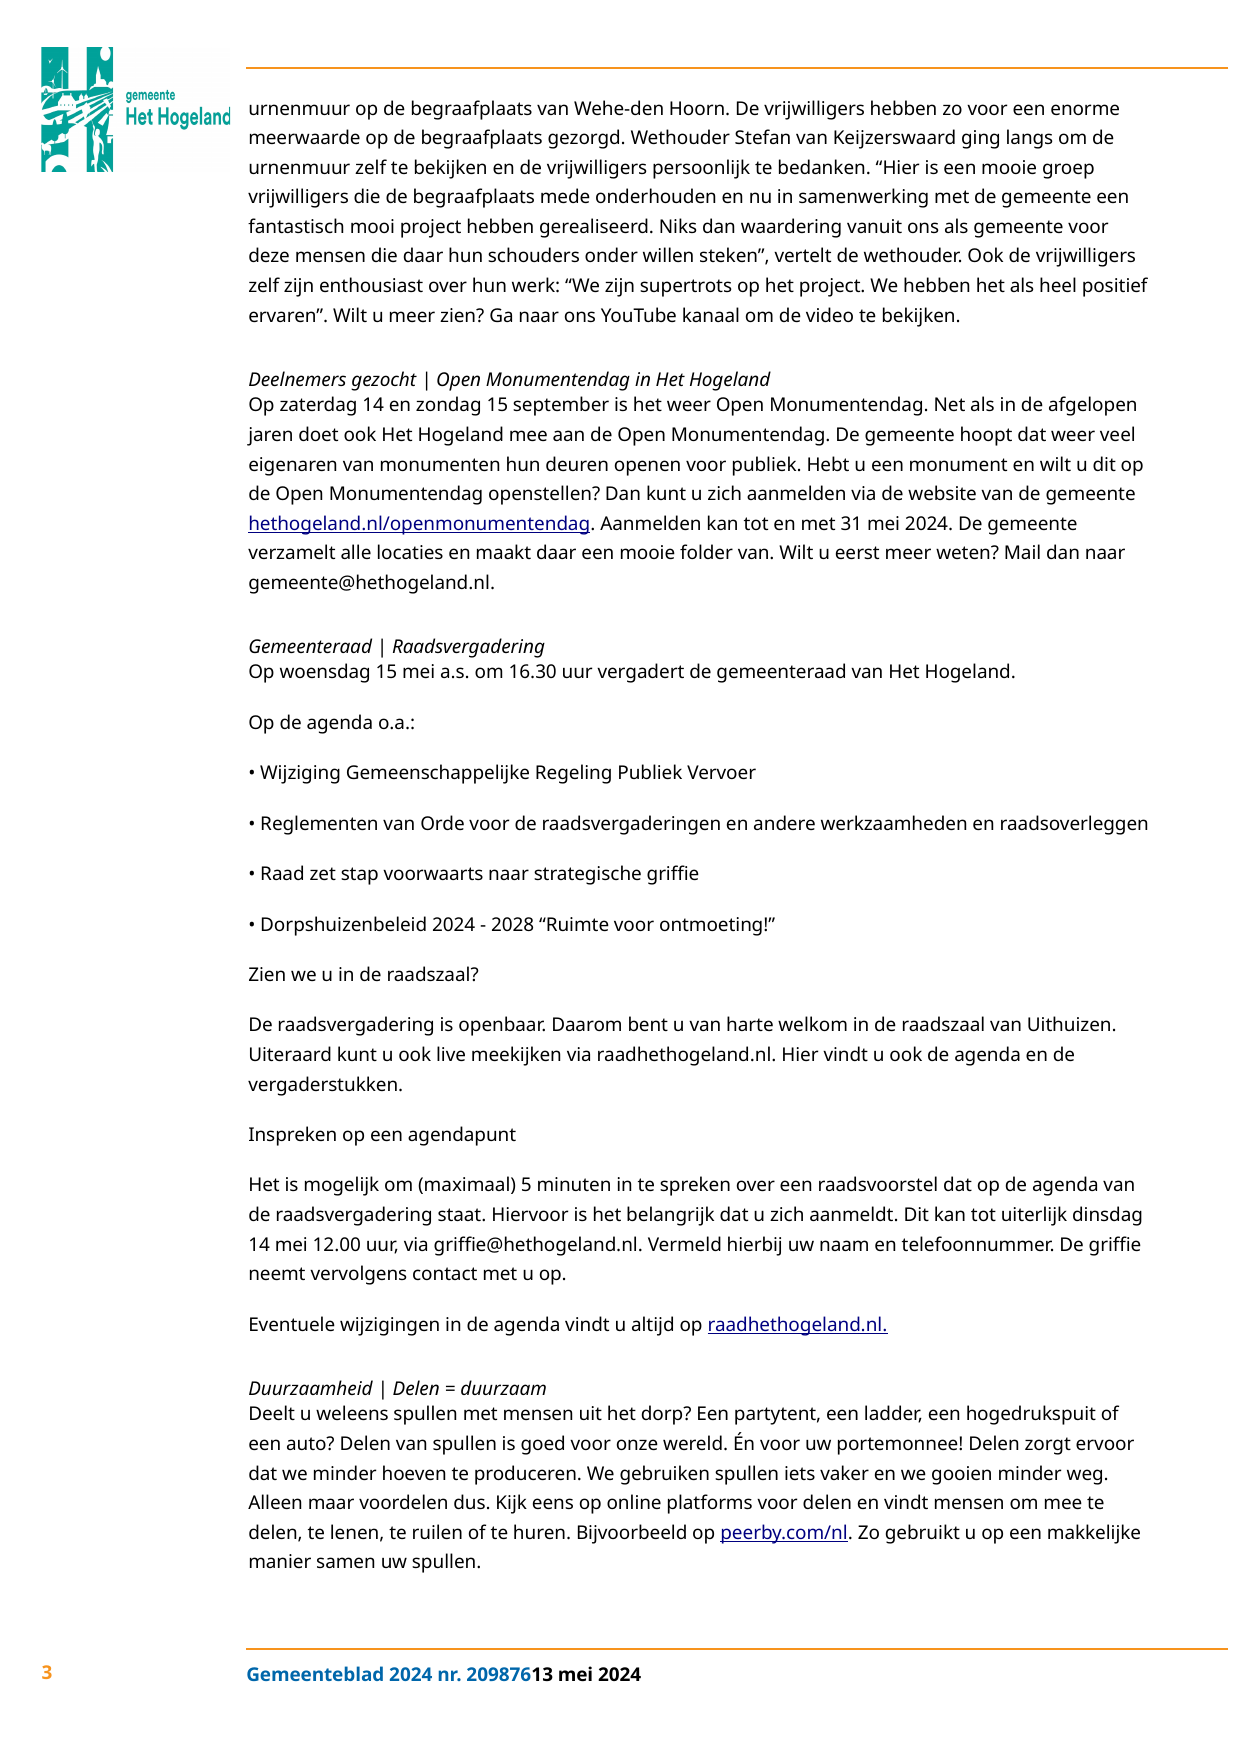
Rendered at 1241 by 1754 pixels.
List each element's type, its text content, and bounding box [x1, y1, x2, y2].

text • Dorpshuizenbeleid 2024 - 2028 “Ruimte voor ontmoeting!” [248, 911, 1152, 937]
text Op de agenda o.a.: [248, 709, 1152, 735]
text Deelnemers gezocht | Open Monumentendag in Het Hogeland [248, 366, 1152, 392]
text Duurzaamheid | Delen = duurzaam [248, 1375, 1152, 1401]
text Gemeenteraad | Raadsvergadering [248, 633, 1152, 659]
text • Wijziging Gemeenschappelijke Regeling Publiek Vervoer [248, 759, 1152, 785]
text • Reglementen van Orde voor de raadsvergaderingen en andere werkzaamheden en raadsoverleggen [248, 810, 1152, 836]
text urnenmuur op de begraafplaats van Wehe-den Hoorn. De vrijwilligers hebben zo voor een enorme meerwaarde op de begraafplaats gezorgd. Wethouder Stefan van Keijzerswaard ging langs om de urnenmuur zelf te bekijken en de vrijwilligers persoonlijk te bedanken. “Hier is een mooie groep vrijwilligers die de begraafplaats mede onderhouden en nu in samenwerking met de gemeente een fantastisch mooi project hebben gerealiseerd. Niks dan waardering vanuit ons als gemeente voor deze mensen die daar hun schouders onder willen steken”, vertelt de wethouder. Ook de vrijwilligers zelf zijn enthousiast over hun werk: “We zijn supertrots op het project. We hebben het als heel positief ervaren”. Wilt u meer zien? Ga naar ons YouTube kanaal om de video te bekijken. [248, 95, 1152, 328]
text Eventuele wijzigingen in de agenda vindt u altijd op raadhethogeland.nl. [248, 1311, 1152, 1337]
text • Raad zet stap voorwaarts naar strategische griffie [248, 860, 1152, 886]
text Op zaterdag 14 en zondag 15 september is het weer Open Monumentendag. Net als in de afgelopen jaren doet ook Het Hogeland mee aan de Open Monumentendag. De gemeente hoopt dat weer veel eigenaren van monumenten hun deuren openen voor publiek. Hebt u een monument en wilt u dit op de Open Monumentendag openstellen? Dan kunt u zich aanmelden via de website van de gemeente hethogeland.nl/openmonumentendag. Aanmelden kan tot en met 31 mei 2024. De gemeente verzamelt alle locaties en maakt daar een mooie folder van. Wilt u eerst meer weten? Mail dan naar gemeente@hethogeland.nl. [248, 392, 1152, 595]
text De raadsvergadering is openbaar. Daarom bent u van harte welkom in de raadszaal van Uithuizen. Uiteraard kunt u ook live meekijken via raadhethogeland.nl. Hier vindt u ook de agenda en de vergaderstukken. [248, 1012, 1152, 1097]
text Zien we u in de raadszaal? [248, 961, 1152, 987]
text Deelt u weleens spullen met mensen uit het dorp? Een partytent, een ladder, een hogedrukspuit of een auto? Delen van spullen is goed voor onze wereld. Én voor uw portemonnee! Delen zorgt ervoor dat we minder hoeven te produceren. We gebruiken spullen iets vaker en we gooien minder weg. Alleen maar voordelen dus. Kijk eens op online platforms voor delen en vindt mensen om mee te delen, te lenen, te ruilen of te huren. Bijvoorbeeld op peerby.com/nl. Zo gebruikt u op een makkelijke manier samen uw spullen. [248, 1401, 1152, 1574]
text Het is mogelijk om (maximaal) 5 minuten in te spreken over een raadsvoorstel dat op de agenda van de raadsvergadering staat. Hiervoor is het belangrijk dat u zich aanmeldt. Dit kan tot uiterlijk dinsdag 14 mei 12.00 uur, via griffie@hethogeland.nl. Vermeld hierbij uw naam en telefoonnummer. De griffie neemt vervolgens contact met u op. [248, 1172, 1152, 1286]
picture [41, 47, 231, 172]
text Inspreken op een agendapunt [248, 1121, 1152, 1147]
text Op woensdag 15 mei a.s. om 16.30 uur vergadert de gemeenteraad van Het Hogeland. [248, 659, 1152, 684]
